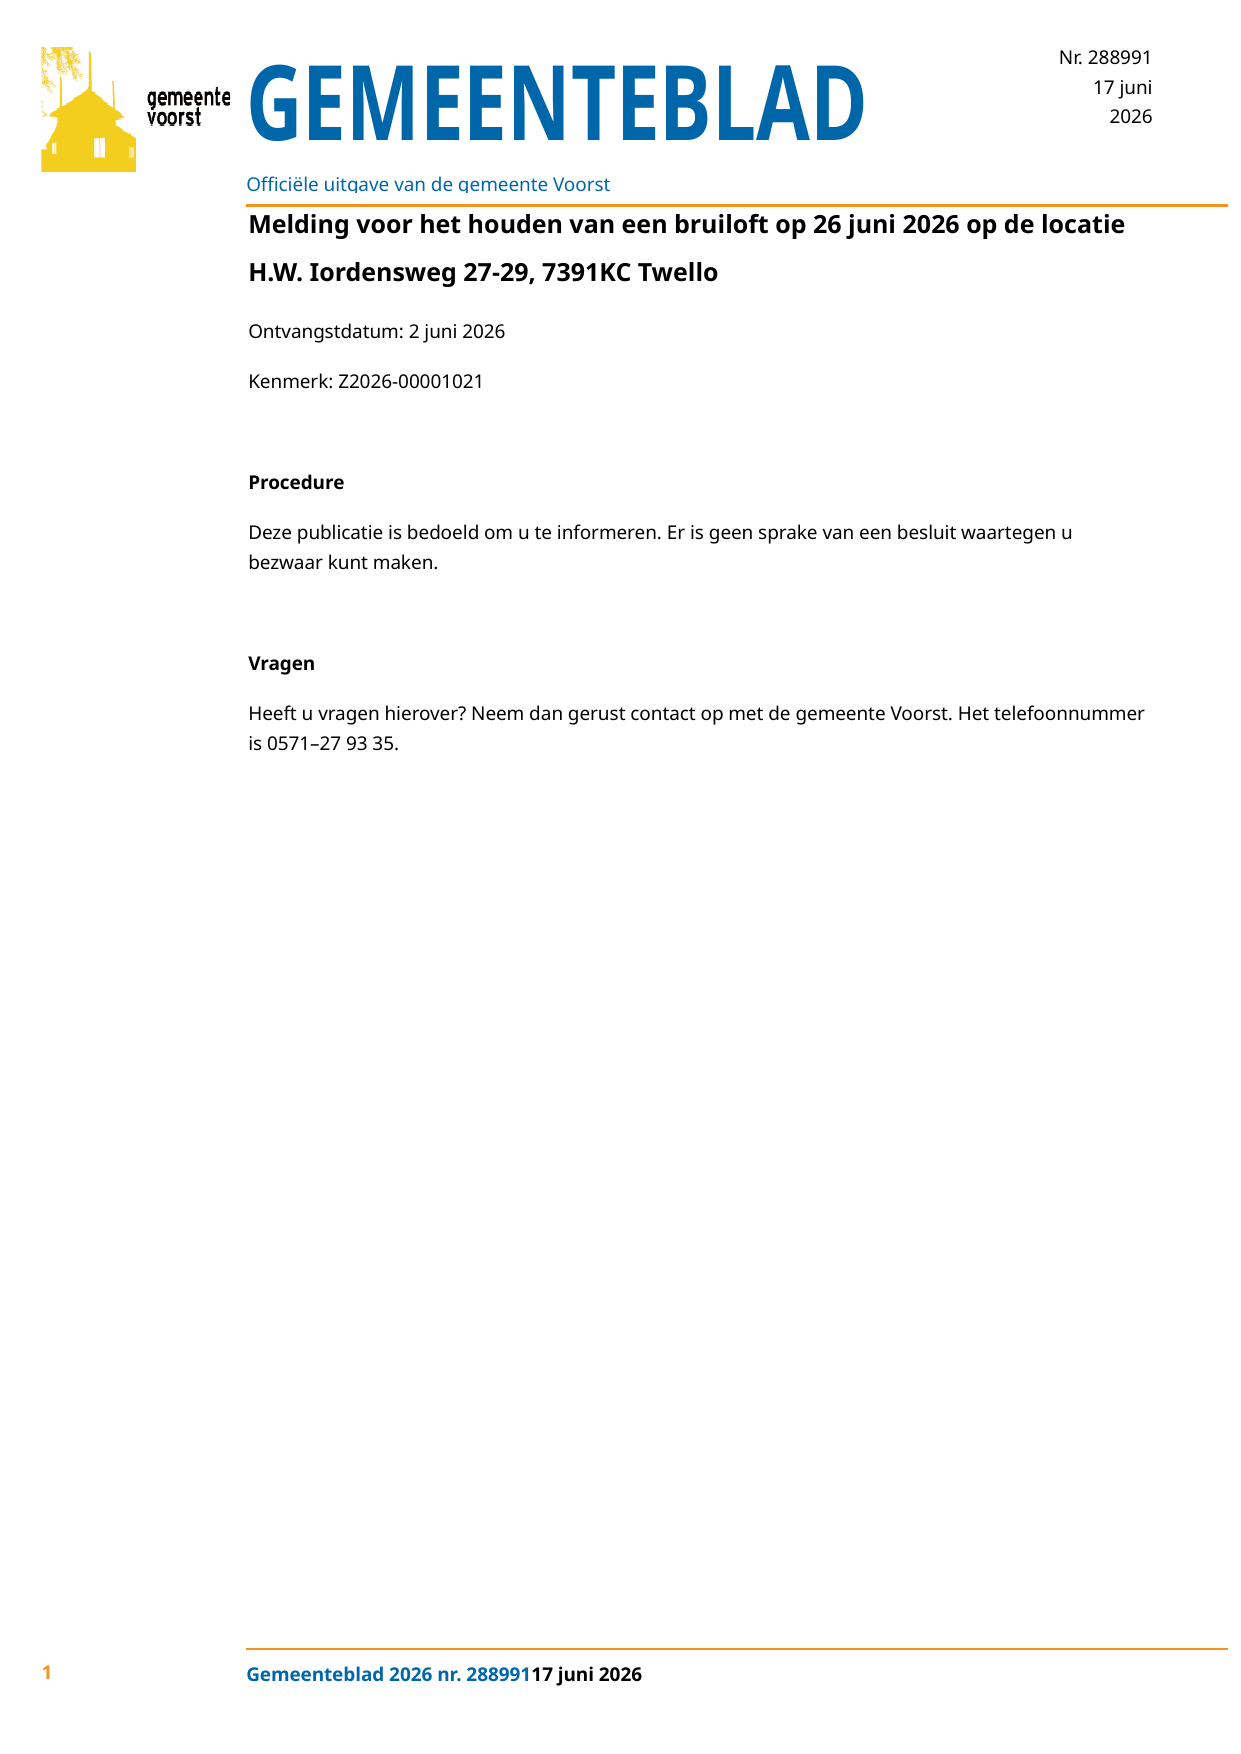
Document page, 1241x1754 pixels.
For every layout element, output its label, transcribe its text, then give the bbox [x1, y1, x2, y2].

text Ontvangstdatum: 2 juni 2026 [248, 318, 1152, 344]
text Melding voor het houden van een bruiloft op 26 juni 2026 op de locatie H.W. Iordensweg 27-29, 7391KC Twello [248, 207, 1152, 288]
text Vragen [248, 650, 1152, 676]
text Kenmerk: Z2026-00001021 [248, 368, 1152, 394]
text Deze publicatie is bedoeld om u te informeren. Er is geen sprake van een besluit waartegen u bezwaar kunt maken. [248, 519, 1152, 575]
text Procedure [248, 469, 1152, 495]
text Heeft u vragen hierover? Neem dan gerust contact op met de gemeente Voorst. Het telefoonnummer is 0571–27 93 35. [248, 700, 1152, 756]
picture [41, 47, 231, 172]
